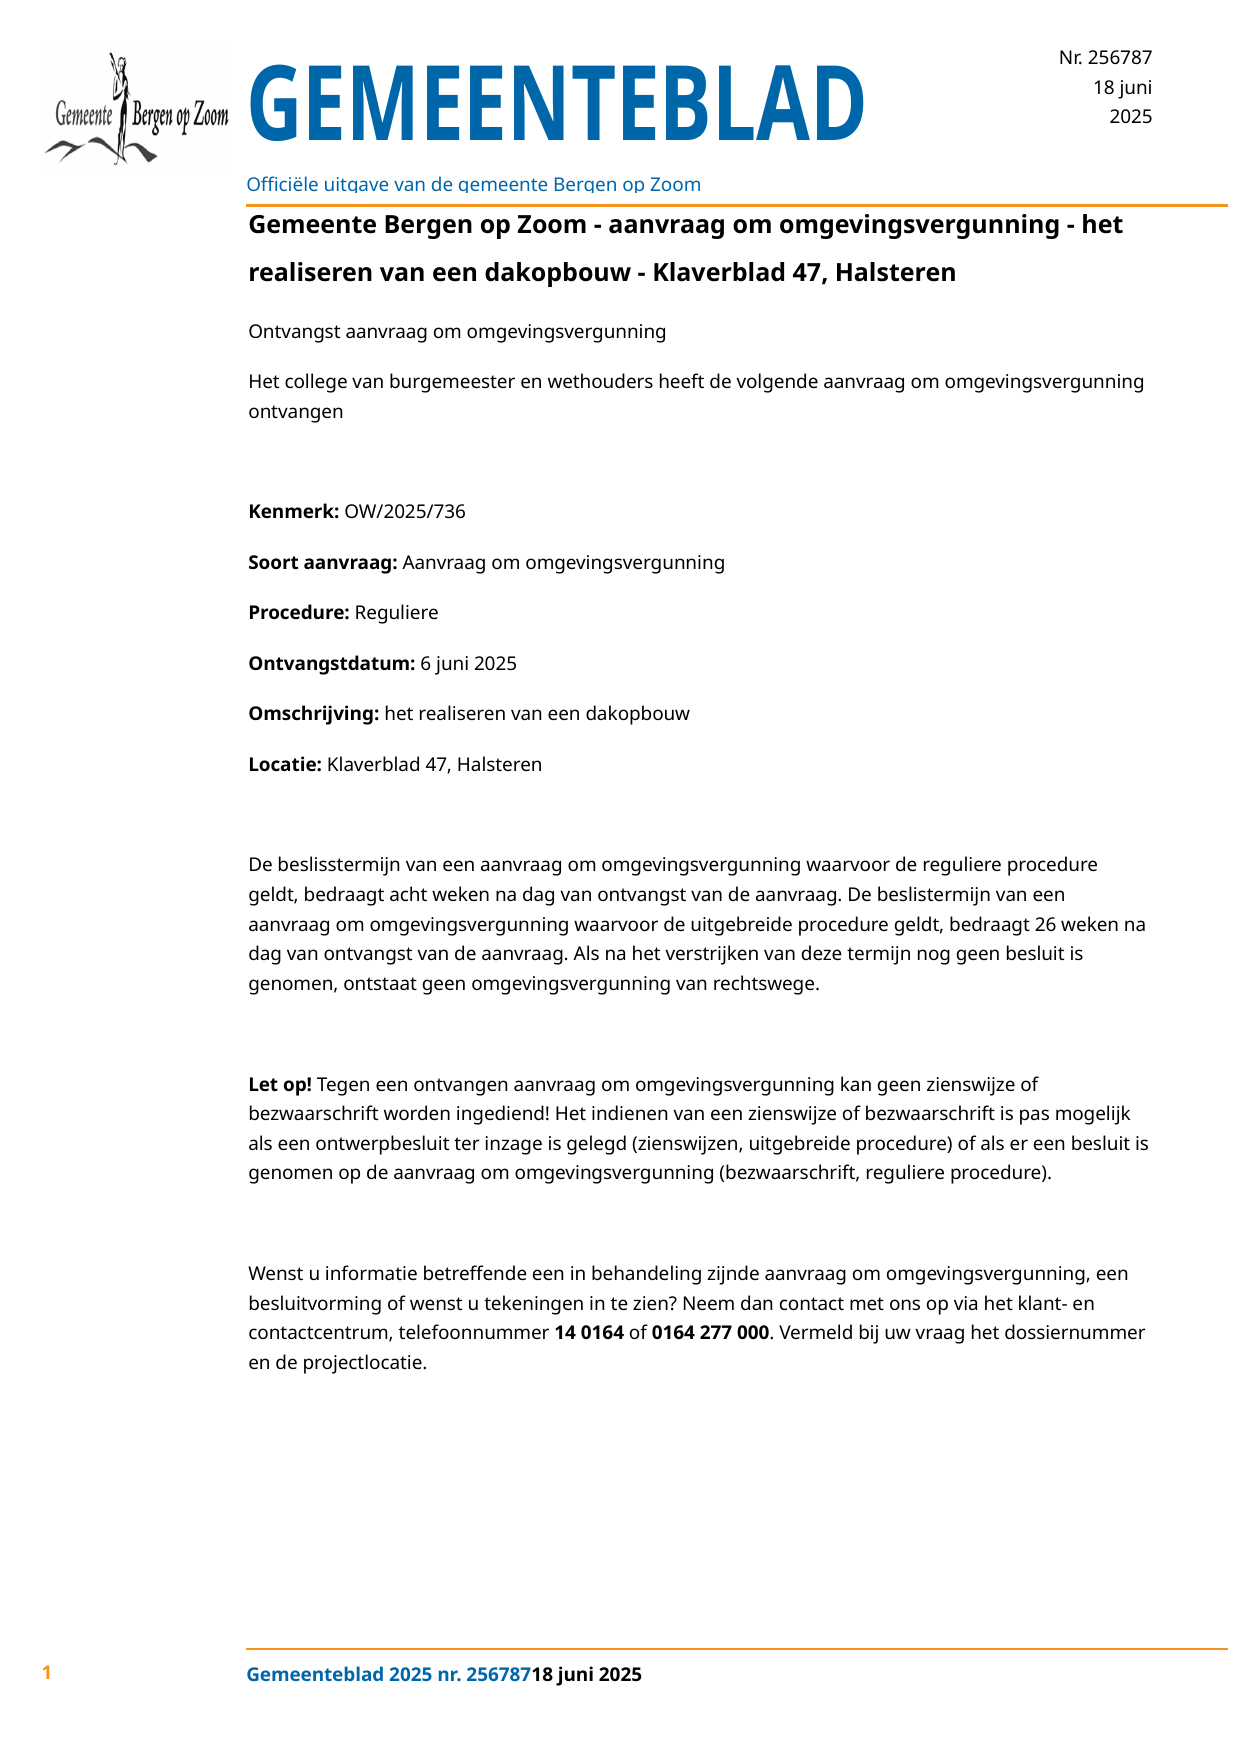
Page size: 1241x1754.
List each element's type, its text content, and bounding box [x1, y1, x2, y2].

text Let op! Tegen een ontvangen aanvraag om omgevingsvergunning kan geen zienswijze of bezwaarschrift worden ingediend! Het indienen van een zienswijze of bezwaarschrift is pas mogelijk als een ontwerpbesluit ter inzage is gelegd (zienswijzen, uitgebreide procedure) of als er een besluit is genomen op de aanvraag om omgevingsvergunning (bezwaarschrift, reguliere procedure). [248, 1071, 1152, 1185]
text Locatie: Klaverblad 47, Halsteren [248, 751, 1152, 777]
text Het college van burgemeester en wethouders heeft de volgende aanvraag om omgevingsvergunning ontvangen [248, 368, 1152, 424]
text Kenmerk: OW/2025/736 [248, 499, 1152, 524]
text Procedure: Reguliere [248, 599, 1152, 625]
text Ontvangst aanvraag om omgevingsvergunning [248, 318, 1152, 344]
text Soort aanvraag: Aanvraag om omgevingsvergunning [248, 549, 1152, 575]
text Ontvangstdatum: 6 juni 2025 [248, 650, 1152, 676]
text De beslisstermijn van een aanvraag om omgevingsvergunning waarvoor de reguliere procedure geldt, bedraagt acht weken na dag van ontvangst van de aanvraag. De beslistermijn van een aanvraag om omgevingsvergunning waarvoor de uitgebreide procedure geldt, bedraagt 26 weken na dag van ontvangst van de aanvraag. Als na het verstrijken van deze termijn nog geen besluit is genomen, ontstaat geen omgevingsvergunning van rechtswege. [248, 852, 1152, 996]
text Gemeente Bergen op Zoom - aanvraag om omgevingsvergunning - het realiseren van een dakopbouw - Klaverblad 47, Halsteren [248, 207, 1152, 288]
text Wenst u informatie betreffende een in behandeling zijnde aanvraag om omgevingsvergunning, een besluitvorming of wenst u tekeningen in te zien? Neem dan contact met ons op via het klant- en contactcentrum, telefoonnummer 14 0164 of 0164 277 000. Vermeld bij uw vraag het dossiernummer en de projectlocatie. [248, 1260, 1152, 1375]
picture [41, 47, 231, 172]
text Omschrijving: het realiseren van een dakopbouw [248, 700, 1152, 726]
